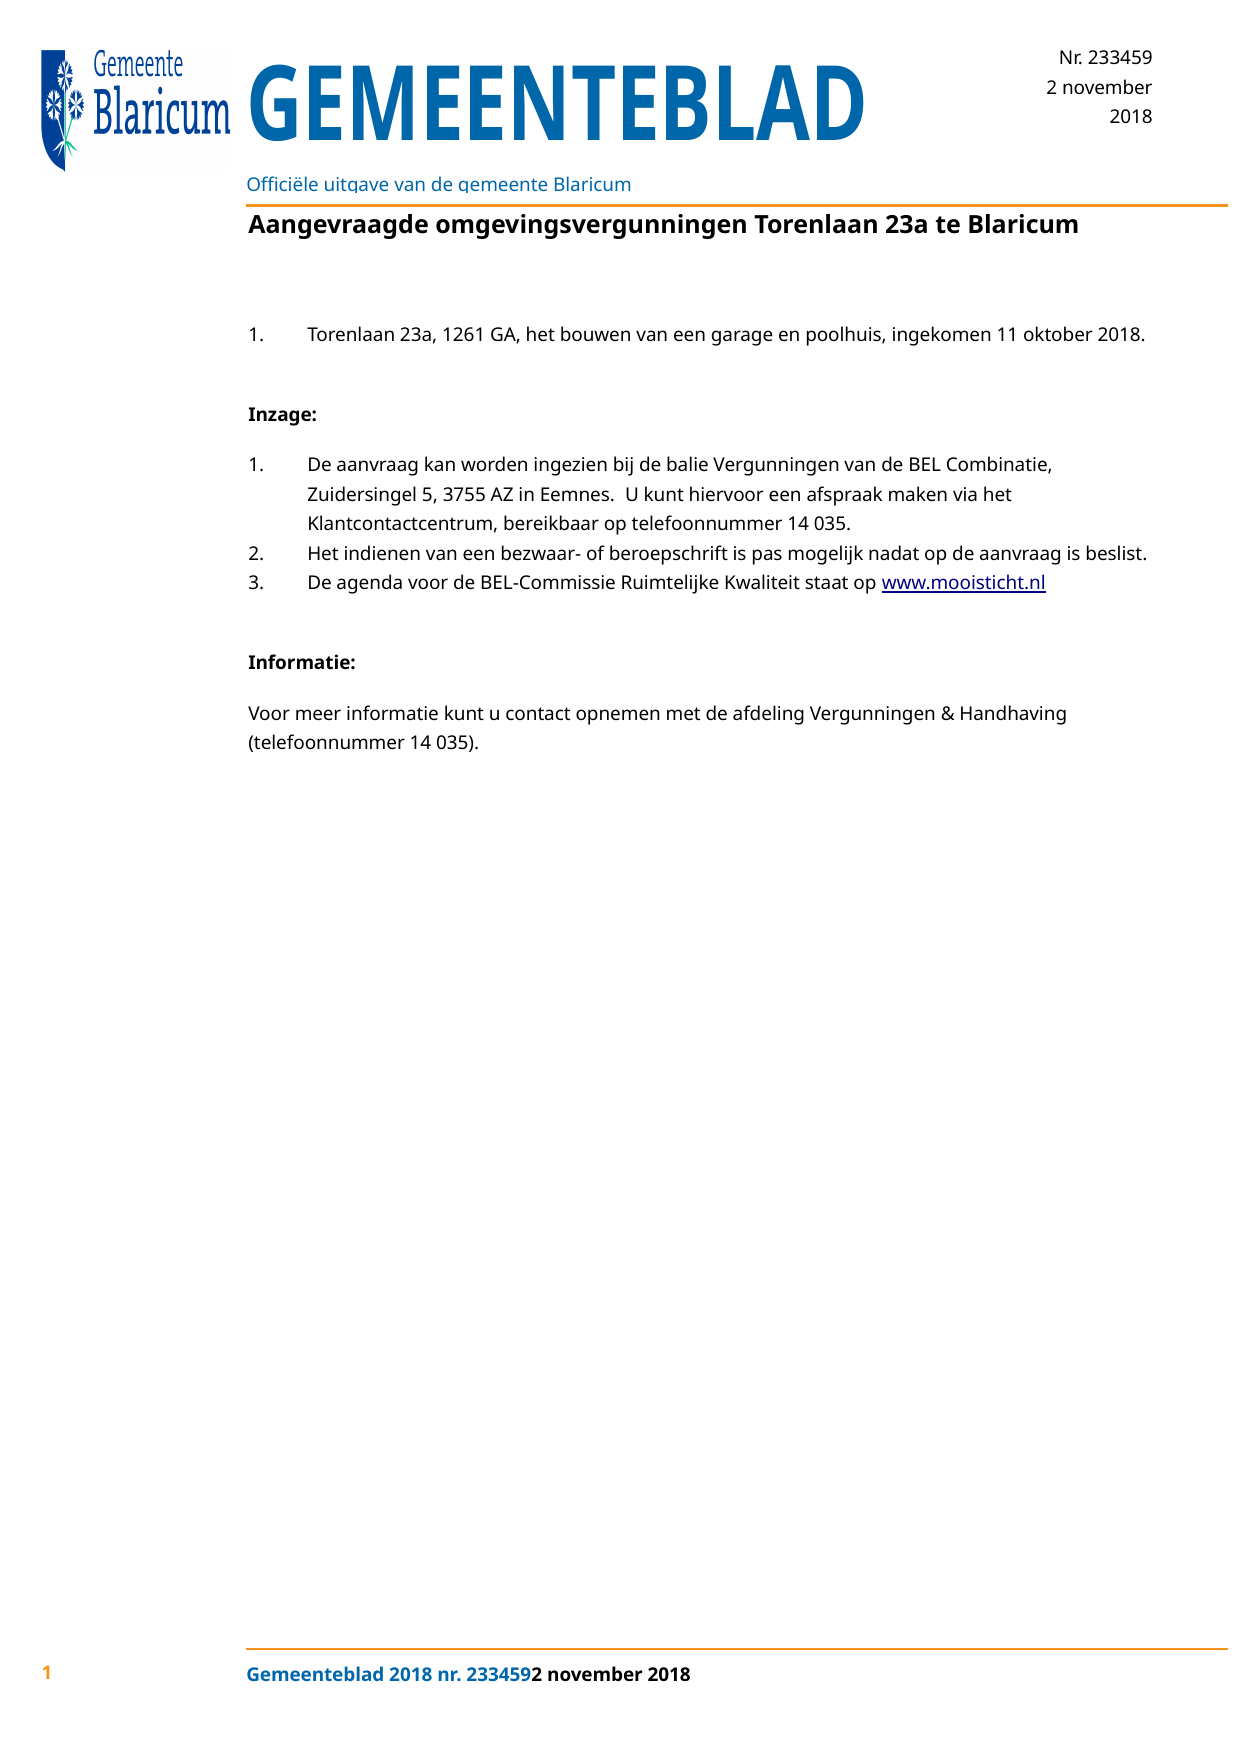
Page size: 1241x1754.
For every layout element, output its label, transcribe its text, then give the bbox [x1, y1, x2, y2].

picture [41, 47, 231, 172]
text Aangevraagde omgevingsvergunningen Torenlaan 23a te Blaricum [248, 207, 1152, 241]
text Informatie: [248, 649, 1152, 675]
list De aanvraag kan worden ingezien bij de balie Vergunningen van de BEL Combinatie, Zuidersingel 5, 3755 AZ in Eemnes. U kunt hiervoor een afspraak maken via het Klantcontactcentrum, bereikbaar op telefoonnummer 14 035. [248, 451, 1152, 536]
text Inzage: [248, 401, 1152, 426]
list Torenlaan 23a, 1261 GA, het bouwen van een garage en poolhuis, ingekomen 11 oktober 2018. [248, 321, 1152, 346]
list Het indienen van een bezwaar- of beroepschrift is pas mogelijk nadat op de aanvraag is beslist. [248, 540, 1152, 566]
list De agenda voor de BEL-Commissie Ruimtelijke Kwaliteit staat op www.mooisticht.nl [248, 569, 1152, 595]
text Voor meer informatie kunt u contact opnemen met de afdeling Vergunningen & Handhaving (telefoonnummer 14 035). [248, 700, 1152, 755]
